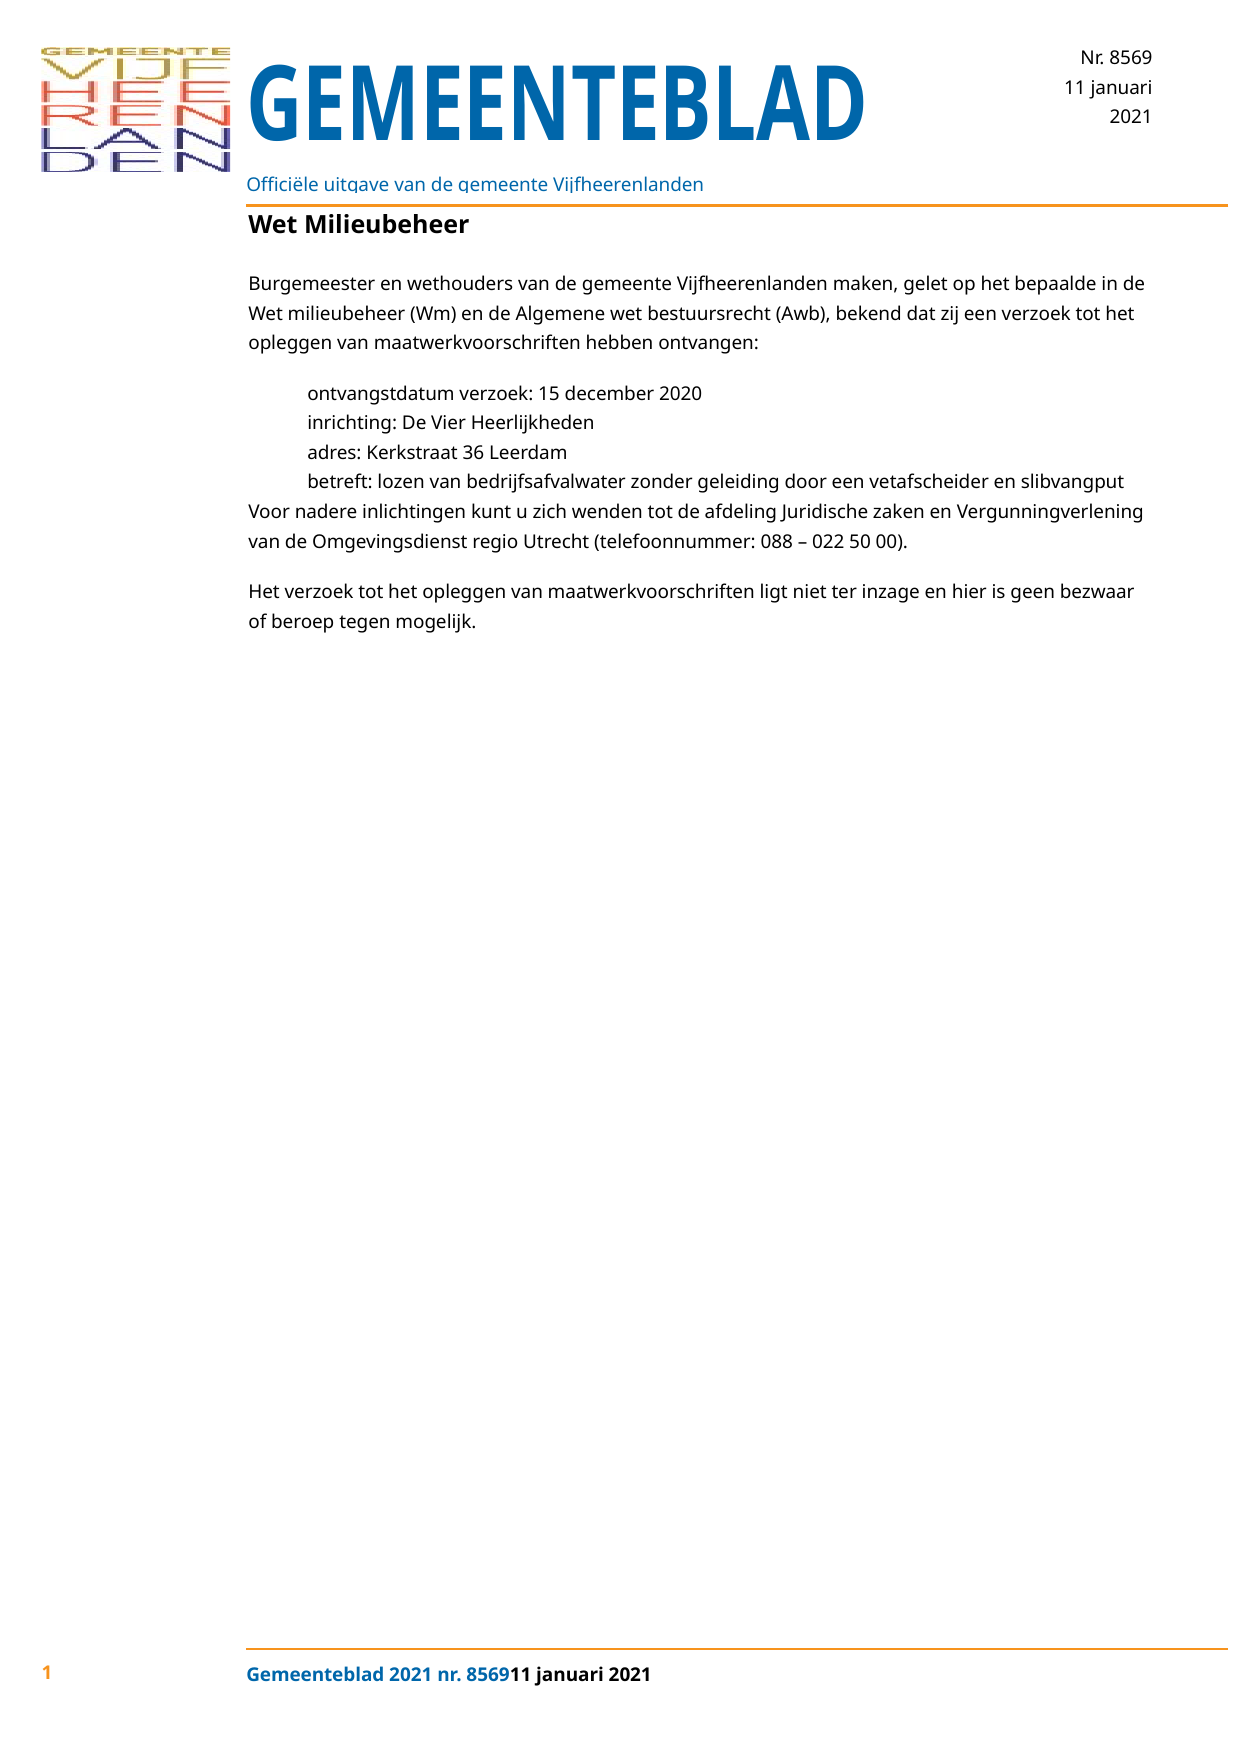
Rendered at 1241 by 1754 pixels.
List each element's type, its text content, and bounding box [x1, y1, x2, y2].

list inrichting: De Vier Heerlijkheden [248, 409, 1152, 435]
picture [41, 47, 231, 172]
list adres: Kerkstraat 36 Leerdam [248, 439, 1152, 465]
text Voor nadere inlichtingen kunt u zich wenden tot de afdeling Juridische zaken en Vergunningverlening van de Omgevingsdienst regio Utrecht (telefoonnummer: 088 – 022 50 00). [248, 498, 1152, 553]
text Het verzoek tot het opleggen van maatwerkvoorschriften ligt niet ter inzage en hier is geen bezwaar of beroep tegen mogelijk. [248, 578, 1152, 633]
list ontvangstdatum verzoek: 15 december 2020 [248, 380, 1152, 406]
text Wet Milieubeheer [248, 207, 1152, 241]
text Burgemeester en wethouders van de gemeente Vijfheerenlanden maken, gelet op het bepaalde in de Wet milieubeheer (Wm) en de Algemene wet bestuursrecht (Awb), bekend dat zij een verzoek tot het opleggen van maatwerkvoorschriften hebben ontvangen: [248, 270, 1152, 355]
list betreft: lozen van bedrijfsafvalwater zonder geleiding door een vetafscheider en slibvangput [248, 469, 1152, 494]
